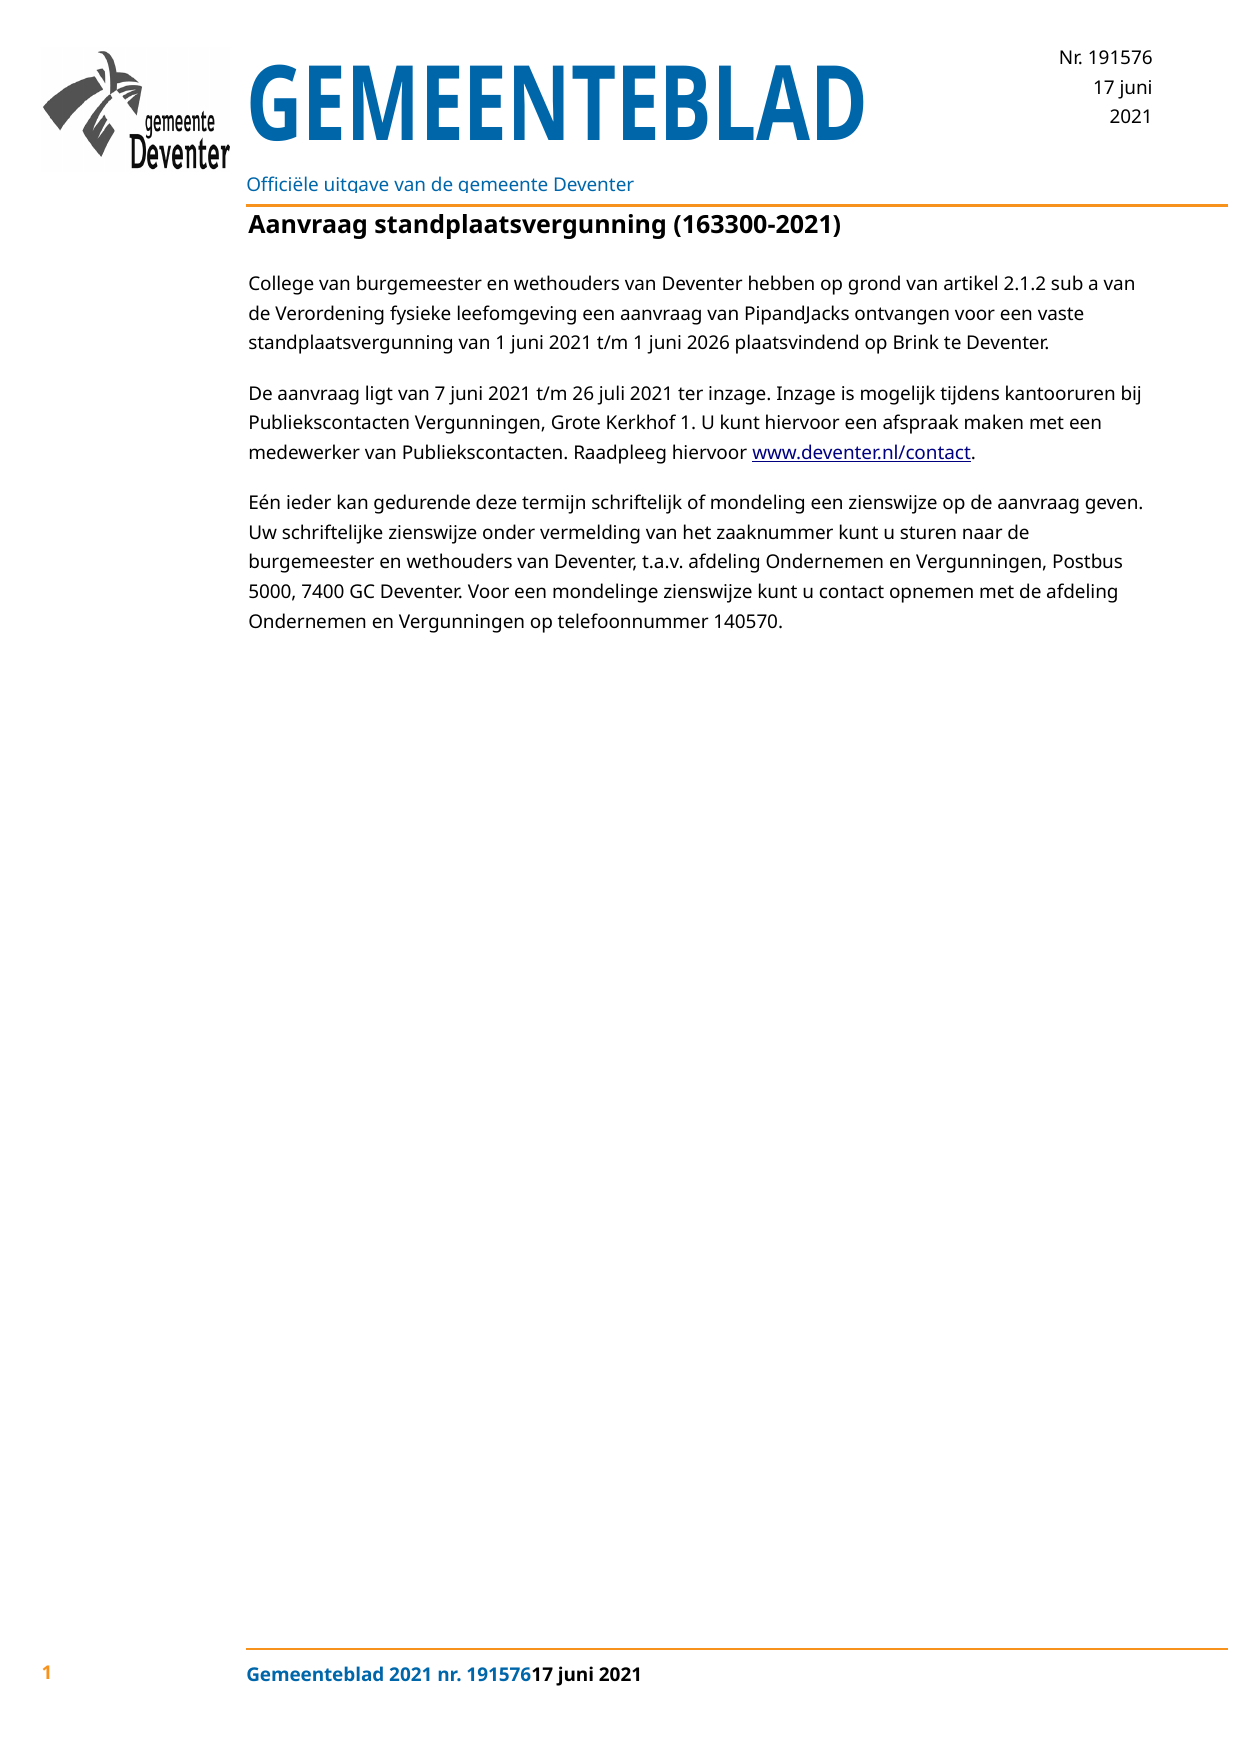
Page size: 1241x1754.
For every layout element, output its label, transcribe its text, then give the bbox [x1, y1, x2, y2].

text Aanvraag standplaatsvergunning (163300-2021) [248, 207, 1152, 241]
text Eén ieder kan gedurende deze termijn schriftelijk of mondeling een zienswijze op de aanvraag geven. Uw schriftelijke zienswijze onder vermelding van het zaaknummer kunt u sturen naar de burgemeester en wethouders van Deventer, t.a.v. afdeling Ondernemen en Vergunningen, Postbus 5000, 7400 GC Deventer. Voor een mondelinge zienswijze kunt u contact opnemen met de afdeling Ondernemen en Vergunningen op telefoonnummer 140570. [248, 489, 1152, 633]
text College van burgemeester en wethouders van Deventer hebben op grond van artikel 2.1.2 sub a van de Verordening fysieke leefomgeving een aanvraag van PipandJacks ontvangen voor een vaste standplaatsvergunning van 1 juni 2021 t/m 1 juni 2026 plaatsvindend op Brink te Deventer. [248, 270, 1152, 355]
picture [41, 47, 231, 172]
text De aanvraag ligt van 7 juni 2021 t/m 26 juli 2021 ter inzage. Inzage is mogelijk tijdens kantooruren bij Publiekscontacten Vergunningen, Grote Kerkhof 1. U kunt hiervoor een afspraak maken met een medewerker van Publiekscontacten. Raadpleeg hiervoor www.deventer.nl/contact. [248, 380, 1152, 465]
